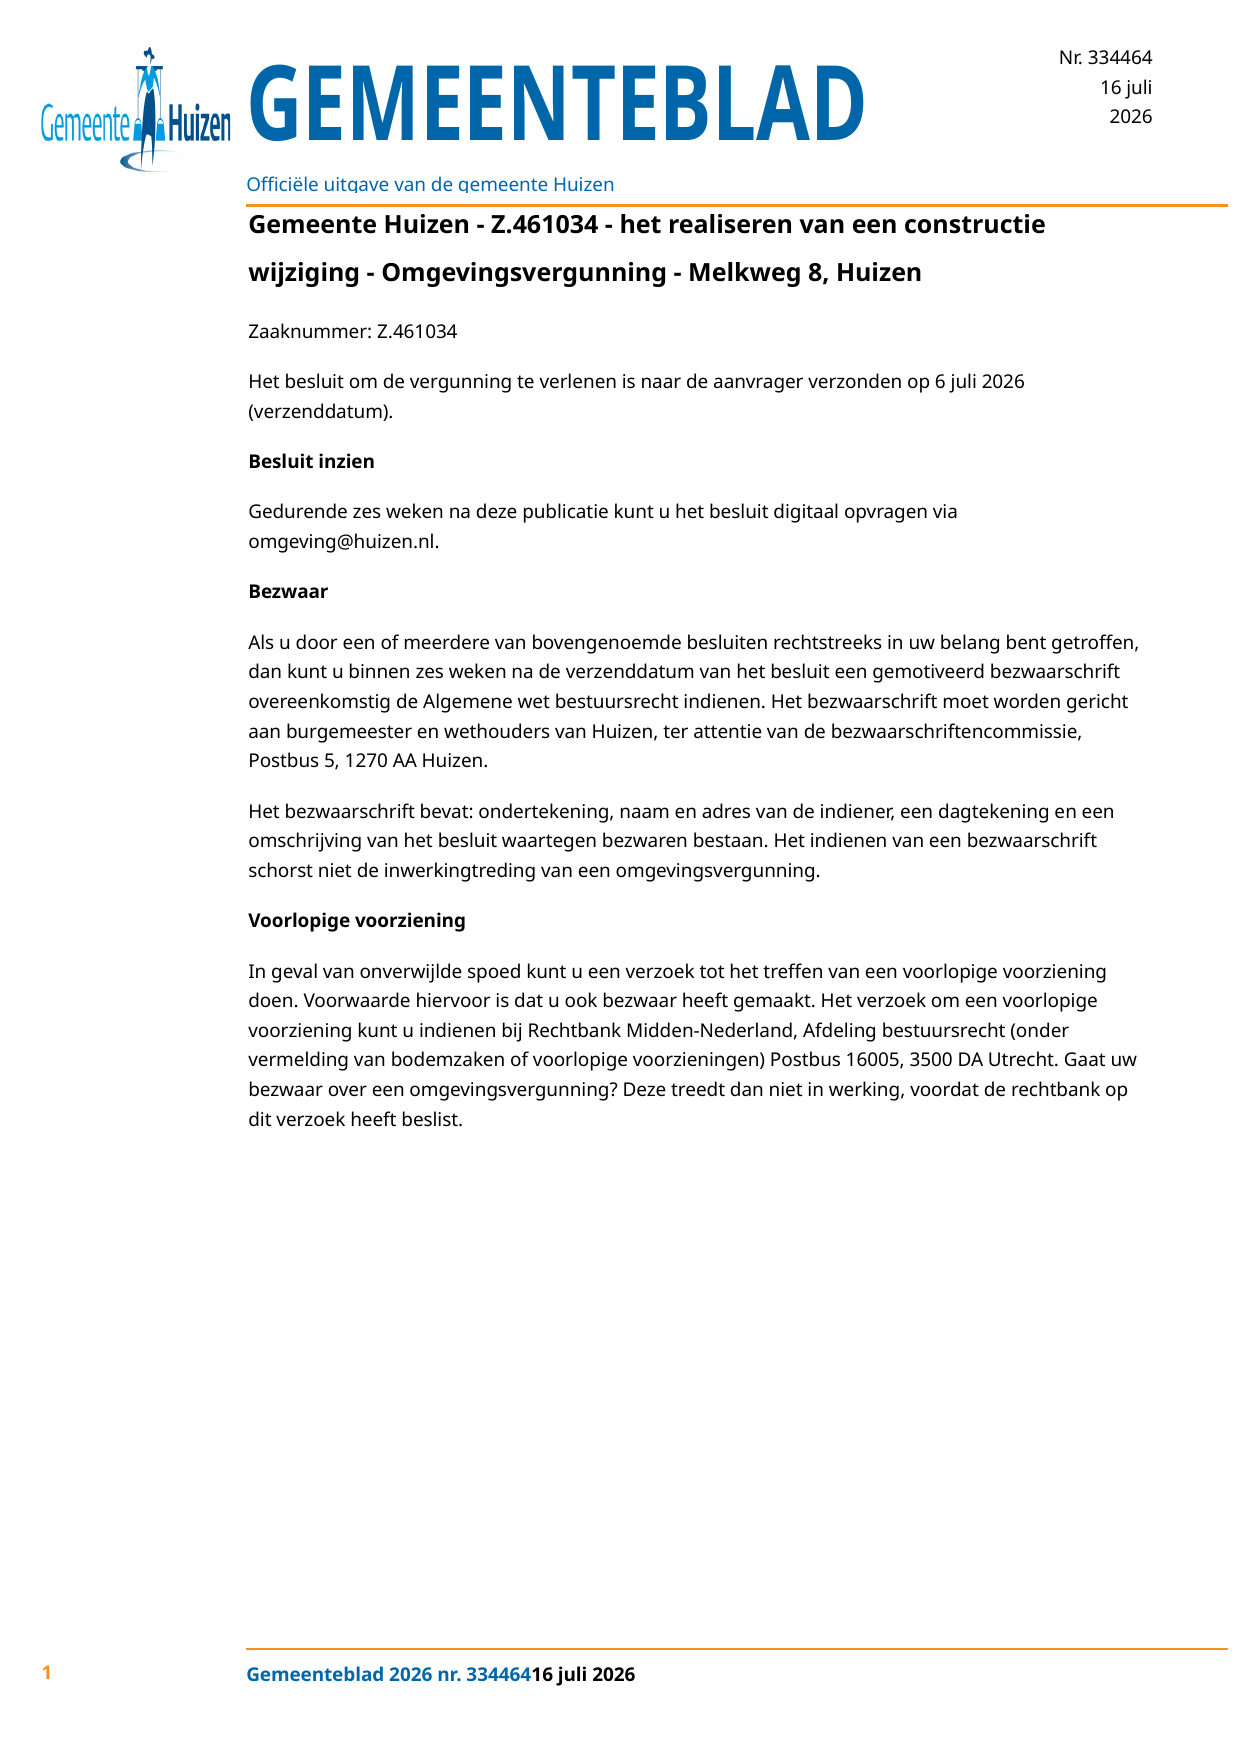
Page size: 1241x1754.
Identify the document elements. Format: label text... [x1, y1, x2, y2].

text Besluit inzien [248, 448, 1152, 474]
text Als u door een of meerdere van bovengenoemde besluiten rechtstreeks in uw belang bent getroffen, dan kunt u binnen zes weken na de verzenddatum van het besluit een gemotiveerd bezwaarschrift overeenkomstig de Algemene wet bestuursrecht indienen. Het bezwaarschrift moet worden gericht aan burgemeester en wethouders van Huizen, ter attentie van de bezwaarschriftencommissie, Postbus 5, 1270 AA Huizen. [248, 629, 1152, 773]
text Bezwaar [248, 579, 1152, 604]
text Zaaknummer: Z.461034 [248, 318, 1152, 344]
text Het bezwaarschrift bevat: ondertekening, naam en adres van de indiener, een dagtekening en een omschrijving van het besluit waartegen bezwaren bestaan. Het indienen van een bezwaarschrift schorst niet de inwerkingtreding van een omgevingsvergunning. [248, 798, 1152, 883]
text Voorlopige voorziening [248, 907, 1152, 933]
text Het besluit om de vergunning te verlenen is naar de aanvrager verzonden op 6 juli 2026 (verzenddatum). [248, 368, 1152, 424]
picture [41, 47, 231, 172]
text In geval van onverwijlde spoed kunt u een verzoek tot het treffen van een voorlopige voorziening doen. Voorwaarde hiervoor is dat u ook bezwaar heeft gemaakt. Het verzoek om een voorlopige voorziening kunt u indienen bij Rechtbank Midden-Nederland, Afdeling bestuursrecht (onder vermelding van bodemzaken of voorlopige voorzieningen) Postbus 16005, 3500 DA Utrecht. Gaat uw bezwaar over een omgevingsvergunning? Deze treedt dan niet in werking, voordat de rechtbank op dit verzoek heeft beslist. [248, 958, 1152, 1132]
text Gedurende zes weken na deze publicatie kunt u het besluit digitaal opvragen via omgeving@huizen.nl. [248, 499, 1152, 554]
text Gemeente Huizen - Z.461034 - het realiseren van een constructie wijziging - Omgevingsvergunning - Melkweg 8, Huizen [248, 207, 1152, 288]
